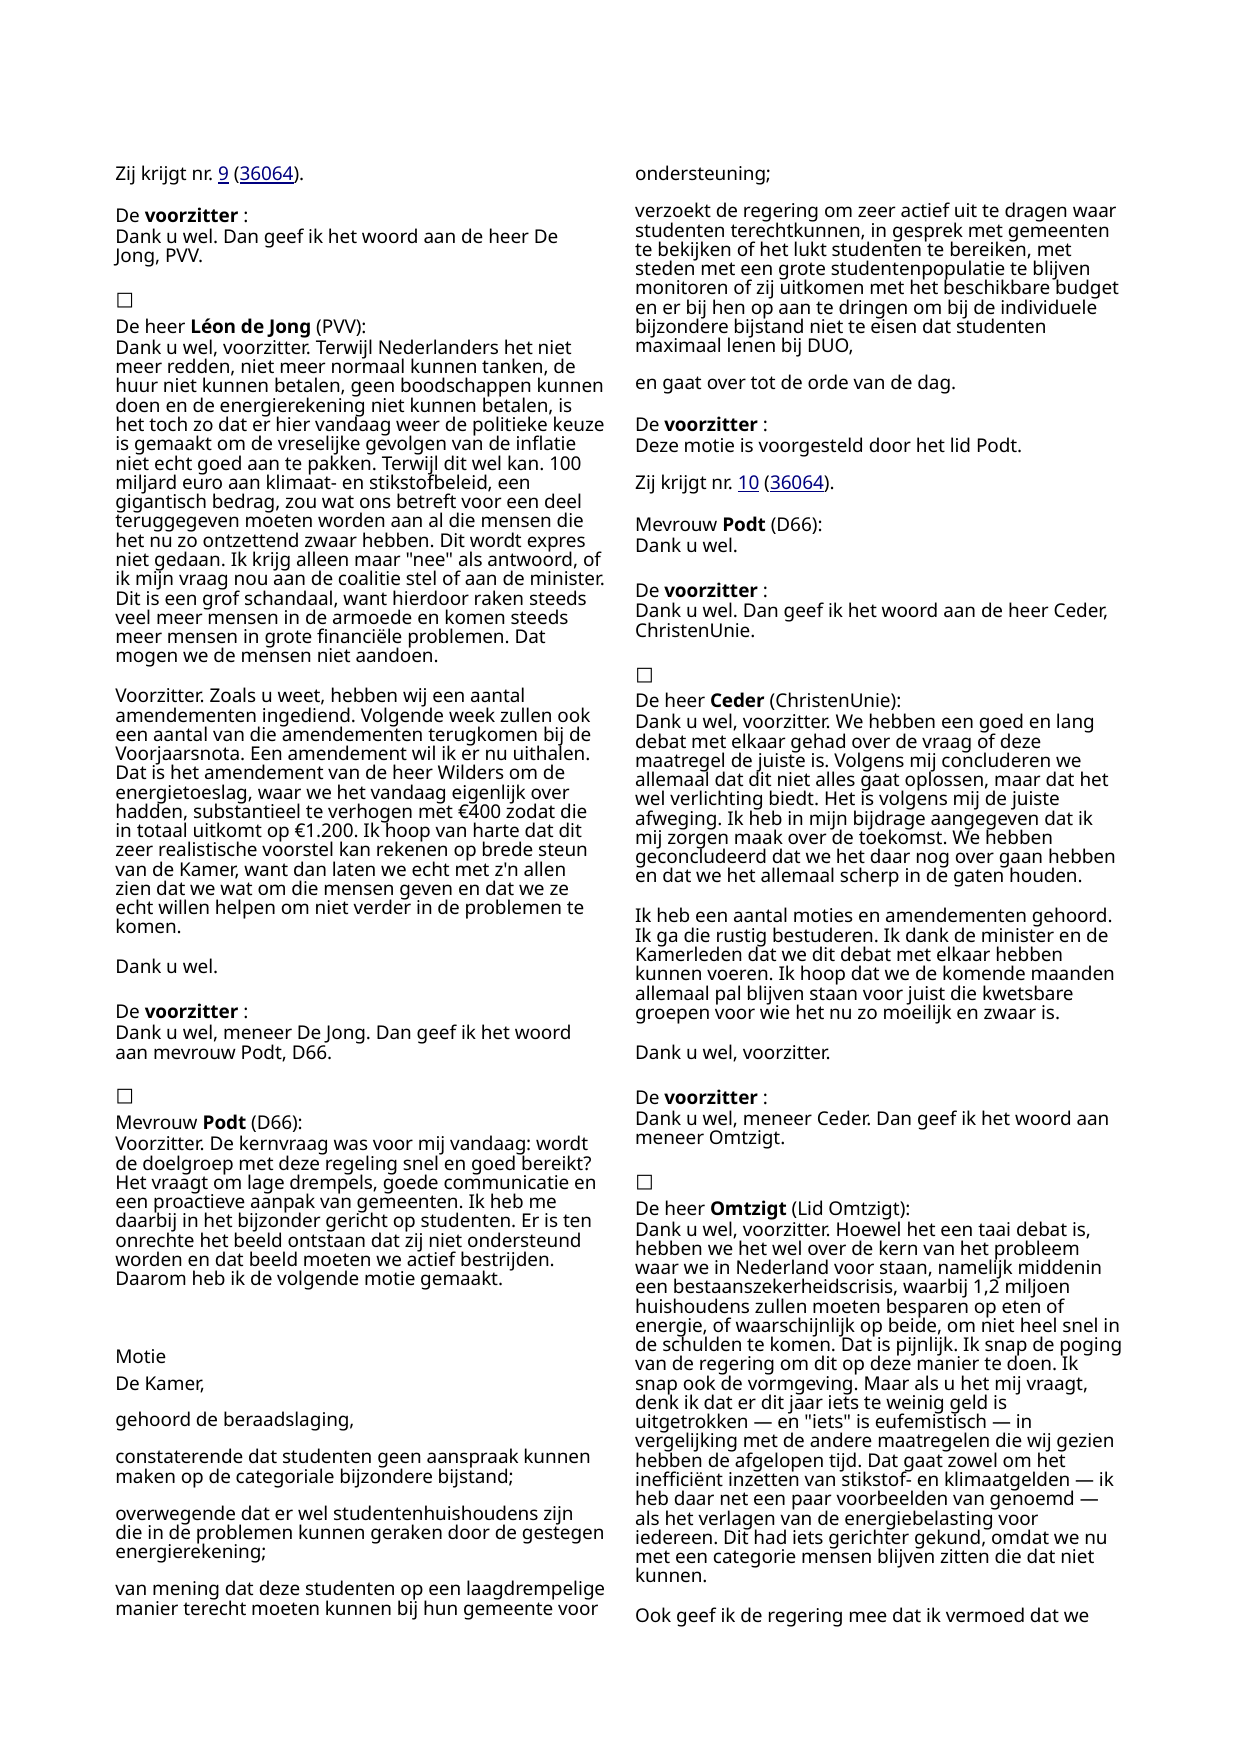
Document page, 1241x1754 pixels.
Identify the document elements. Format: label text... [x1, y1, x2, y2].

text ⬜ [635, 1169, 1125, 1195]
text Voorzitter. Zoals u weet, hebben wij een aantal amendementen ingediend. Volgende week zullen ook een aantal van die amendementen terugkomen bij de Voorjaarsnota. Een amendement wil ik er nu uithalen. Dat is het amendement van de heer Wilders om de energietoeslag, waar we het vandaag eigenlijk over hadden, substantieel te verhogen met €400 zodat die in totaal uitkomt op €1.200. Ik hoop van harte dat dit zeer realistische voorstel kan rekenen op brede steun van de Kamer, want dan laten we echt met z'n allen zien dat we wat om die mensen geven en dat we ze echt willen helpen om niet verder in de problemen te komen. [115, 687, 605, 938]
text ⬜ [115, 1084, 605, 1109]
text Motie [115, 1343, 605, 1368]
text ondersteuning; [635, 165, 1125, 184]
text Voorzitter. De kernvraag was voor mij vandaag: wordt de doelgroep met deze regeling snel en goed bereikt? Het vraagt om lage drempels, goede communicatie en een proactieve aanpak van gemeenten. Ik heb me daarbij in het bijzonder gericht op studenten. Er is ten onrechte het beeld ontstaan dat zij niet ondersteund worden en dat beeld moeten we actief bestrijden. Daarom heb ik de volgende motie gemaakt. [115, 1135, 605, 1289]
text gehoord de beraadslaging, [115, 1411, 605, 1431]
text De voorzitter : [115, 202, 605, 228]
text Dank u wel. [635, 537, 1125, 556]
text Dank u wel, voorzitter. [635, 1044, 1125, 1063]
text Dank u wel. Dan geef ik het woord aan de heer De Jong, PVV. [115, 228, 605, 267]
text Ik heb een aantal moties en amendementen gehoord. Ik ga die rustig bestuderen. Ik dank de minister en de Kamerleden dat we dit debat met elkaar hebben kunnen voeren. Ik hoop dat we de komende maanden allemaal pal blijven staan voor juist die kwetsbare groepen voor wie het nu zo moeilijk en zwaar is. [635, 907, 1125, 1023]
text De heer Ceder (ChristenUnie): [635, 688, 1125, 713]
text De voorzitter : [635, 1084, 1125, 1110]
text overwegende dat er wel studentenhuishoudens zijn die in de problemen kunnen geraken door de gestegen energierekening; [115, 1505, 605, 1562]
text verzoekt de regering om zeer actief uit te dragen waar studenten terechtkunnen, in gesprek met gemeenten te bekijken of het lukt studenten te bereiken, met steden met een grote studentenpopulatie te blijven monitoren of zij uitkomen met het beschikbare budget en er bij hen op aan te dringen om bij de individuele bijzondere bijstand niet te eisen dat studenten maximaal lenen bij DUO, [635, 202, 1125, 356]
text constaterende dat studenten geen aanspraak kunnen maken op de categoriale bijzondere bijstand; [115, 1448, 605, 1487]
text Zij krijgt nr. 10 (36064). [635, 474, 1125, 493]
text De voorzitter : [635, 577, 1125, 602]
text Ook geef ik de regering mee dat ik vermoed dat we [635, 1607, 1125, 1627]
text Deze motie is voorgesteld door het lid Podt. [635, 437, 1125, 456]
text Mevrouw Podt (D66): [115, 1109, 605, 1135]
text Mevrouw Podt (D66): [635, 511, 1125, 537]
text De heer Omtzigt (Lid Omtzigt): [635, 1195, 1125, 1221]
text Dank u wel, meneer De Jong. Dan geef ik het woord aan mevrouw Podt, D66. [115, 1024, 605, 1063]
text De voorzitter : [635, 411, 1125, 437]
text Dank u wel, voorzitter. Hoewel het een taai debat is, hebben we het wel over de kern van het probleem waar we in Nederland voor staan, namelijk middenin een bestaanszekerheidscrisis, waarbij 1,2 miljoen huishoudens zullen moeten besparen op eten of energie, of waarschijnlijk op beide, om niet heel snel in de schulden te komen. Dat is pijnlijk. Ik snap de poging van de regering om dit op deze manier te doen. Ik snap ook de vormgeving. Maar als u het mij vraagt, denk ik dat er dit jaar iets te weinig geld is uitgetrokken — en "iets" is eufemistisch — in vergelijking met de andere maatregelen die wij gezien hebben de afgelopen tijd. Dat gaat zowel om het inefficiënt inzetten van stikstof- en klimaatgelden — ik heb daar net een paar voorbeelden van genoemd — als het verlagen van de energiebelasting voor iedereen. Dit had iets gerichter gekund, omdat we nu met een categorie mensen blijven zitten die dat niet kunnen. [635, 1221, 1125, 1587]
text Dank u wel. [115, 958, 605, 978]
text en gaat over tot de orde van de dag. [635, 374, 1125, 393]
text De Kamer, [115, 1374, 605, 1394]
text Zij krijgt nr. 9 (36064). [115, 165, 605, 184]
text Dank u wel, voorzitter. We hebben een goed en lang debat met elkaar gehad over de vraag of deze maatregel de juiste is. Volgens mij concluderen we allemaal dat dit niet alles gaat oplossen, maar dat het wel verlichting biedt. Het is volgens mij de juiste afweging. Ik heb in mijn bijdrage aangegeven dat ik mij zorgen maak over de toekomst. We hebben geconcludeerd dat we het daar nog over gaan hebben en dat we het allemaal scherp in de gaten houden. [635, 713, 1125, 887]
text De voorzitter : [115, 999, 605, 1024]
text ⬜ [115, 287, 605, 313]
text van mening dat deze studenten op een laagdrempelige manier terecht moeten kunnen bij hun gemeente voor [115, 1580, 605, 1619]
text De heer Léon de Jong (PVV): [115, 313, 605, 339]
text Dank u wel, meneer Ceder. Dan geef ik het woord aan meneer Omtzigt. [635, 1110, 1125, 1148]
text ⬜ [635, 662, 1125, 688]
text Dank u wel, voorzitter. Terwijl Nederlanders het niet meer redden, niet meer normaal kunnen tanken, de huur niet kunnen betalen, geen boodschappen kunnen doen en de energierekening niet kunnen betalen, is het toch zo dat er hier vandaag weer de politieke keuze is gemaakt om de vreselijke gevolgen van de inflatie niet echt goed aan te pakken. Terwijl dit wel kan. 100 miljard euro aan klimaat- en stikstofbeleid, een gigantisch bedrag, zou wat ons betreft voor een deel teruggegeven moeten worden aan al die mensen die het nu zo ontzettend zwaar hebben. Dit wordt expres niet gedaan. Ik krijg alleen maar "nee" als antwoord, of ik mijn vraag nou aan de coalitie stel of aan de minister. Dit is een grof schandaal, want hierdoor raken steeds veel meer mensen in de armoede en komen steeds meer mensen in grote financiële problemen. Dat mogen we de mensen niet aandoen. [115, 339, 605, 667]
text Dank u wel. Dan geef ik het woord aan de heer Ceder, ChristenUnie. [635, 602, 1125, 641]
